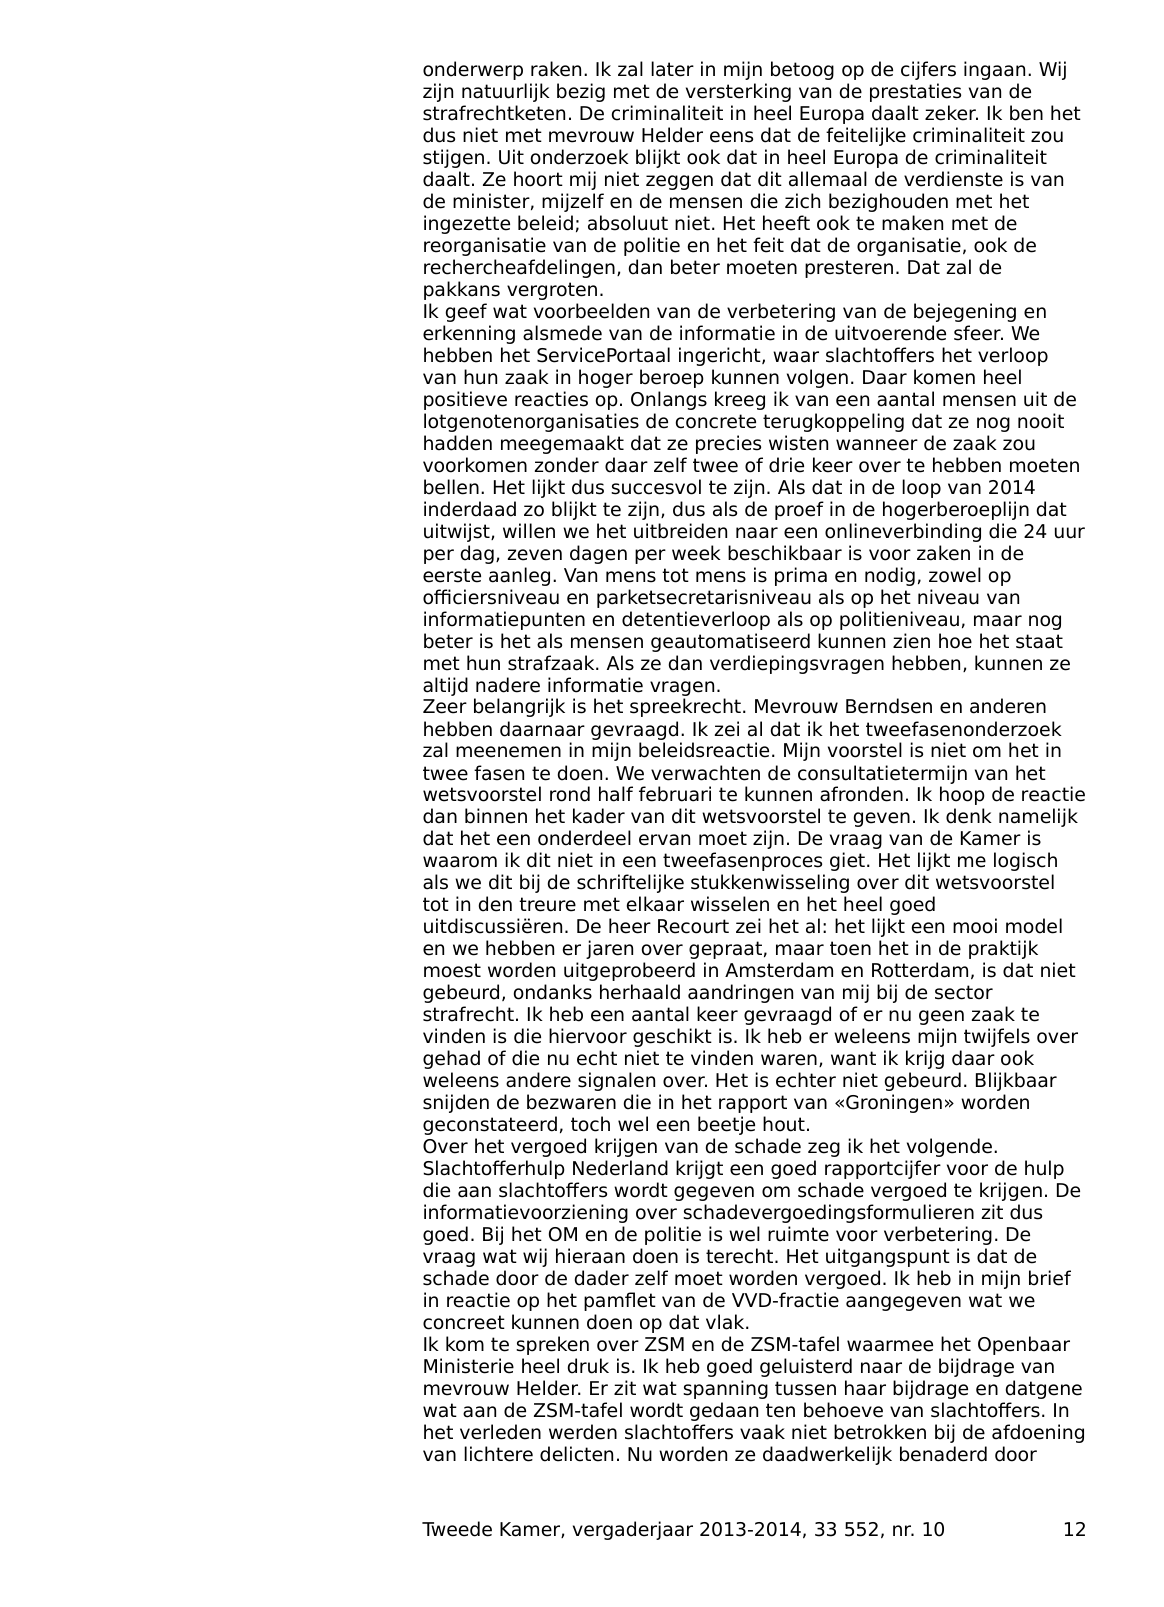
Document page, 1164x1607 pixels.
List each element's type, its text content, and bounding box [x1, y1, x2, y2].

text Over het vergoed krijgen van de schade zeg ik het volgende. Slachtofferhulp Nederland krijgt een goed rapportcijfer voor de hulp die aan slachtoffers wordt gegeven om schade vergoed te krijgen. De informatievoorziening over schadevergoedingsformulieren zit dus goed. Bij het OM en de politie is wel ruimte voor verbetering. De vraag wat wij hieraan doen is terecht. Het uitgangspunt is dat de schade door de dader zelf moet worden vergoed. Ik heb in mijn brief in reactie op het pamflet van de VVD-fractie aangegeven wat we concreet kunnen doen op dat vlak. [422, 1136, 1087, 1334]
text onderwerp raken. Ik zal later in mijn betoog op de cijfers ingaan. Wij zijn natuurlijk bezig met de versterking van de prestaties van de strafrechtketen. De criminaliteit in heel Europa daalt zeker. Ik ben het dus niet met mevrouw Helder eens dat de feitelijke criminaliteit zou stijgen. Uit onderzoek blijkt ook dat in heel Europa de criminaliteit daalt. Ze hoort mij niet zeggen dat dit allemaal de verdienste is van de minister, mijzelf en de mensen die zich bezighouden met het ingezette beleid; absoluut niet. Het heeft ook te maken met de reorganisatie van de politie en het feit dat de organisatie, ook de rechercheafdelingen, dan beter moeten presteren. Dat zal de pakkans vergroten. [422, 59, 1087, 301]
text Ik geef wat voorbeelden van de verbetering van de bejegening en erkenning alsmede van de informatie in de uitvoerende sfeer. We hebben het ServicePortaal ingericht, waar slachtoffers het verloop van hun zaak in hoger beroep kunnen volgen. Daar komen heel positieve reacties op. Onlangs kreeg ik van een aantal mensen uit de lotgenotenorganisaties de concrete terugkoppeling dat ze nog nooit hadden meegemaakt dat ze precies wisten wanneer de zaak zou voorkomen zonder daar zelf twee of drie keer over te hebben moeten bellen. Het lijkt dus succesvol te zijn. Als dat in de loop van 2014 inderdaad zo blijkt te zijn, dus als de proef in de hogerberoeplijn dat uitwijst, willen we het uitbreiden naar een onlineverbinding die 24 uur per dag, zeven dagen per week beschikbaar is voor zaken in de eerste aanleg. Van mens tot mens is prima en nodig, zowel op officiersniveau en parketsecretarisniveau als op het niveau van informatiepunten en detentieverloop als op politieniveau, maar nog beter is het als mensen geautomatiseerd kunnen zien hoe het staat met hun strafzaak. Als ze dan verdiepingsvragen hebben, kunnen ze altijd nadere informatie vragen. [422, 301, 1087, 696]
text Zeer belangrijk is het spreekrecht. Mevrouw Berndsen en anderen hebben daarnaar gevraagd. Ik zei al dat ik het tweefasenonderzoek zal meenemen in mijn beleidsreactie. Mijn voorstel is niet om het in twee fasen te doen. We verwachten de consultatietermijn van het wetsvoorstel rond half februari te kunnen afronden. Ik hoop de reactie dan binnen het kader van dit wetsvoorstel te geven. Ik denk namelijk dat het een onderdeel ervan moet zijn. De vraag van de Kamer is waarom ik dit niet in een tweefasenproces giet. Het lijkt me logisch als we dit bij de schriftelijke stukkenwisseling over dit wetsvoorstel tot in den treure met elkaar wisselen en het heel goed uitdiscussiëren. De heer Recourt zei het al: het lijkt een mooi model en we hebben er jaren over gepraat, maar toen het in de praktijk moest worden uitgeprobeerd in Amsterdam en Rotterdam, is dat niet gebeurd, ondanks herhaald aandringen van mij bij de sector strafrecht. Ik heb een aantal keer gevraagd of er nu geen zaak te vinden is die hiervoor geschikt is. Ik heb er weleens mijn twijfels over gehad of die nu echt niet te vinden waren, want ik krijg daar ook weleens andere signalen over. Het is echter niet gebeurd. Blijkbaar snijden de bezwaren die in het rapport van «Groningen» worden geconstateerd, toch wel een beetje hout. [422, 696, 1087, 1136]
text Ik kom te spreken over ZSM en de ZSM-tafel waarmee het Openbaar Ministerie heel druk is. Ik heb goed geluisterd naar de bijdrage van mevrouw Helder. Er zit wat spanning tussen haar bijdrage en datgene wat aan de ZSM-tafel wordt gedaan ten behoeve van slachtoffers. In het verleden werden slachtoffers vaak niet betrokken bij de afdoening van lichtere delicten. Nu worden ze daadwerkelijk benaderd door [422, 1334, 1087, 1466]
